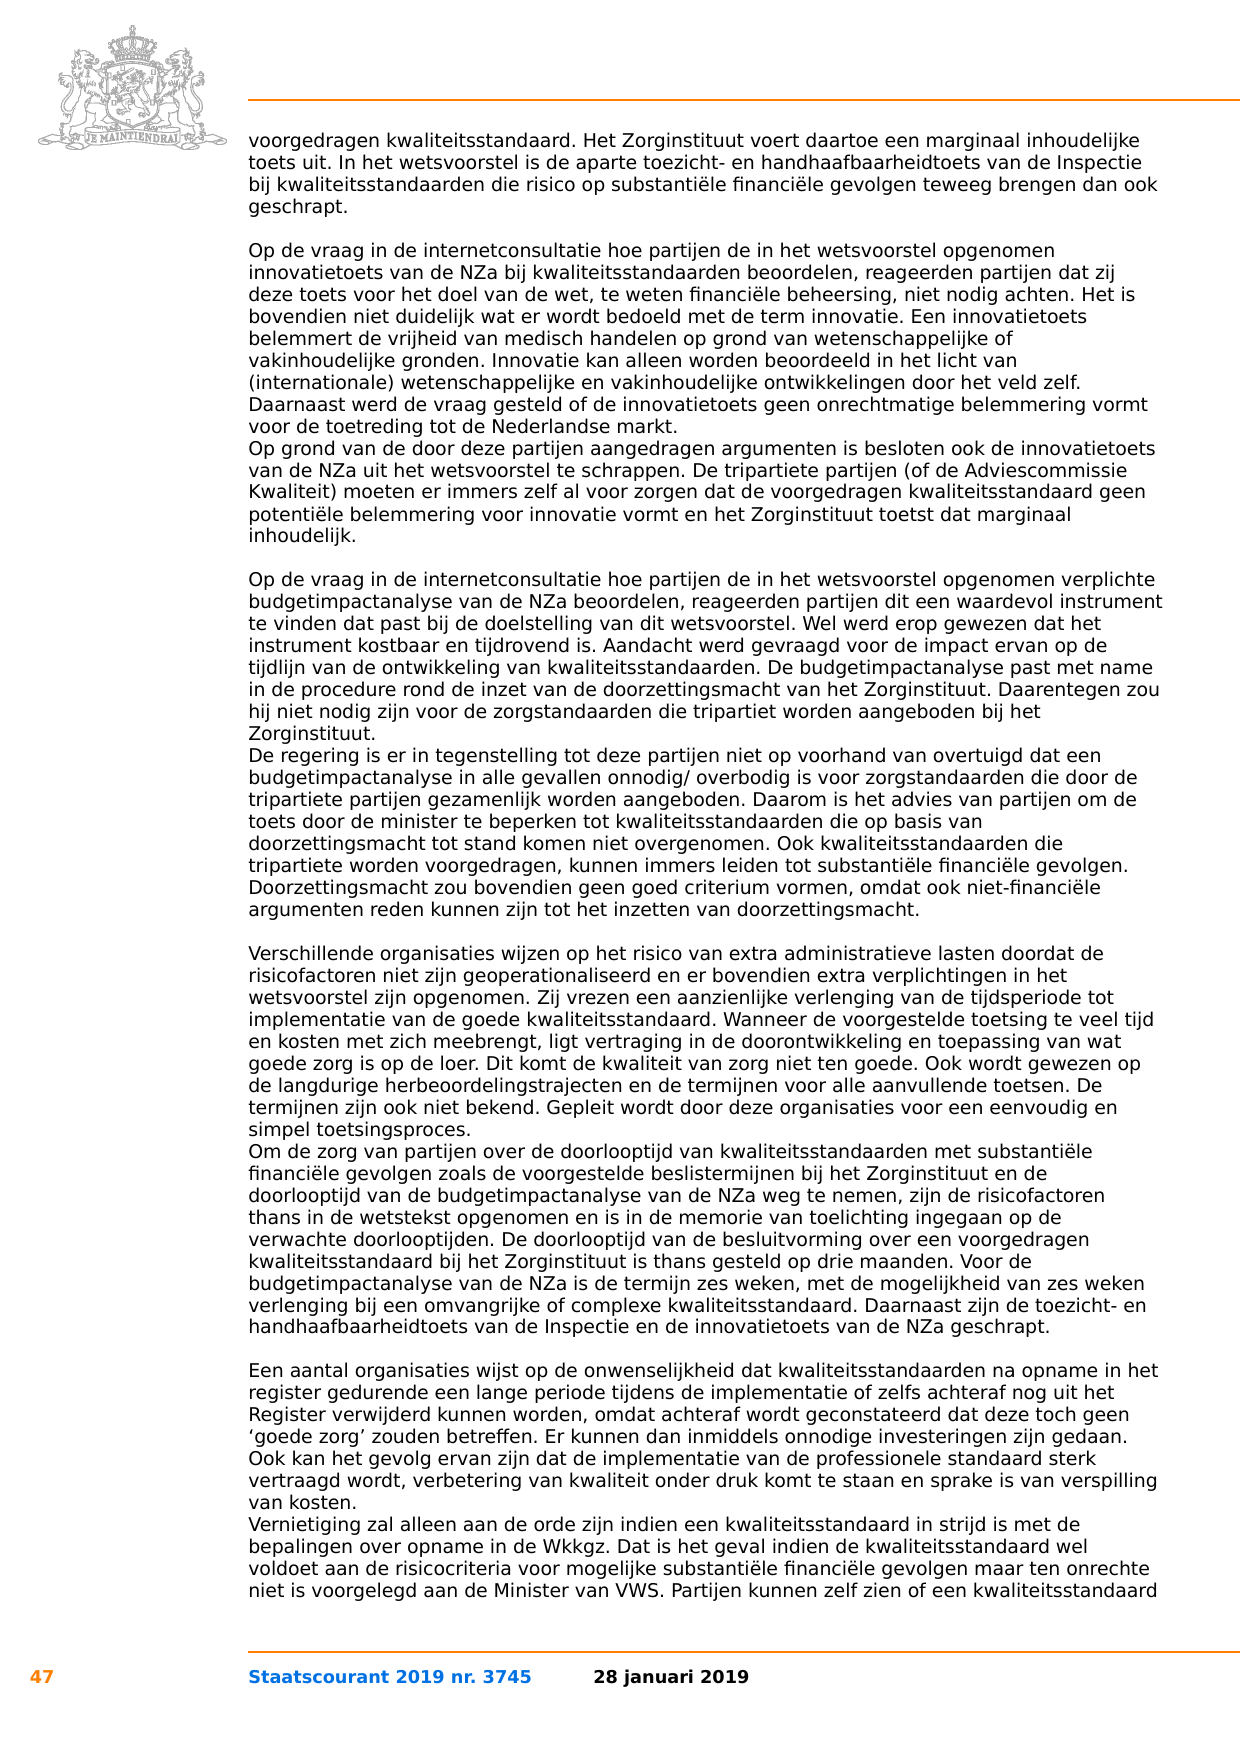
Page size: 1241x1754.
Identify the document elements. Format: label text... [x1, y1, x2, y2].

text De regering is er in tegenstelling tot deze partijen niet op voorhand van overtuigd dat een budgetimpactanalyse in alle gevallen onnodig/ overbodig is voor zorgstandaarden die door de tripartiete partijen gezamenlijk worden aangeboden. Daarom is het advies van partijen om de toets door de minister te beperken tot kwaliteitsstandaarden die op basis van doorzettingsmacht tot stand komen niet overgenomen. Ook kwaliteitsstandaarden die tripartiete worden voorgedragen, kunnen immers leiden tot substantiële financiële gevolgen. Doorzettingsmacht zou bovendien geen goed criterium vormen, omdat ook niet-financiële argumenten reden kunnen zijn tot het inzetten van doorzettingsmacht. [248, 745, 1163, 921]
text Om de zorg van partijen over de doorlooptijd van kwaliteitsstandaarden met substantiële financiële gevolgen zoals de voorgestelde beslistermijnen bij het Zorginstituut en de doorlooptijd van de budgetimpactanalyse van de NZa weg te nemen, zijn de risicofactoren thans in de wetstekst opgenomen en is in de memorie van toelichting ingegaan op de verwachte doorlooptijden. De doorlooptijd van de besluitvorming over een voorgedragen kwaliteitsstandaard bij het Zorginstituut is thans gesteld op drie maanden. Voor de budgetimpactanalyse van de NZa is de termijn zes weken, met de mogelijkheid van zes weken verlenging bij een omvangrijke of complexe kwaliteitsstandaard. Daarnaast zijn de toezicht- en handhaafbaarheidtoets van de Inspectie en de innovatietoets van de NZa geschrapt. [248, 1141, 1163, 1338]
text Vernietiging zal alleen aan de orde zijn indien een kwaliteitsstandaard in strijd is met de bepalingen over opname in de Wkkgz. Dat is het geval indien de kwaliteitsstandaard wel voldoet aan de risicocriteria voor mogelijke substantiële financiële gevolgen maar ten onrechte niet is voorgelegd aan de Minister van VWS. Partijen kunnen zelf zien of een kwaliteitsstandaard [248, 1514, 1163, 1602]
text voorgedragen kwaliteitsstandaard. Het Zorginstituut voert daartoe een marginaal inhoudelijke toets uit. In het wetsvoorstel is de aparte toezicht- en handhaafbaarheidtoets van de Inspectie bij kwaliteitsstandaarden die risico op substantiële financiële gevolgen teweeg brengen dan ook geschrapt. [248, 130, 1163, 218]
text Op grond van de door deze partijen aangedragen argumenten is besloten ook de innovatietoets van de NZa uit het wetsvoorstel te schrappen. De tripartiete partijen (of de Adviescommissie Kwaliteit) moeten er immers zelf al voor zorgen dat de voorgedragen kwaliteitsstandaard geen potentiële belemmering voor innovatie vormt en het Zorginstituut toetst dat marginaal inhoudelijk. [248, 437, 1163, 547]
text Op de vraag in de internetconsultatie hoe partijen de in het wetsvoorstel opgenomen verplichte budgetimpactanalyse van de NZa beoordelen, reageerden partijen dit een waardevol instrument te vinden dat past bij de doelstelling van dit wetsvoorstel. Wel werd erop gewezen dat het instrument kostbaar en tijdrovend is. Aandacht werd gevraagd voor de impact ervan op de tijdlijn van de ontwikkeling van kwaliteitsstandaarden. De budgetimpactanalyse past met name in de procedure rond de inzet van de doorzettingsmacht van het Zorginstituut. Daarentegen zou hij niet nodig zijn voor de zorgstandaarden die tripartiet worden aangeboden bij het Zorginstituut. [248, 569, 1163, 745]
picture [38, 25, 227, 150]
text Op de vraag in de internetconsultatie hoe partijen de in het wetsvoorstel opgenomen innovatietoets van de NZa bij kwaliteitsstandaarden beoordelen, reageerden partijen dat zij deze toets voor het doel van de wet, te weten financiële beheersing, niet nodig achten. Het is bovendien niet duidelijk wat er wordt bedoeld met de term innovatie. Een innovatietoets belemmert de vrijheid van medisch handelen op grond van wetenschappelijke of vakinhoudelijke gronden. Innovatie kan alleen worden beoordeeld in het licht van (internationale) wetenschappelijke en vakinhoudelijke ontwikkelingen door het veld zelf. Daarnaast werd de vraag gesteld of de innovatietoets geen onrechtmatige belemmering vormt voor de toetreding tot de Nederlandse markt. [248, 240, 1163, 437]
text Verschillende organisaties wijzen op het risico van extra administratieve lasten doordat de risicofactoren niet zijn geoperationaliseerd en er bovendien extra verplichtingen in het wetsvoorstel zijn opgenomen. Zij vrezen een aanzienlijke verlenging van de tijdsperiode tot implementatie van de goede kwaliteitsstandaard. Wanneer de voorgestelde toetsing te veel tijd en kosten met zich meebrengt, ligt vertraging in de doorontwikkeling en toepassing van wat goede zorg is op de loer. Dit komt de kwaliteit van zorg niet ten goede. Ook wordt gewezen op de langdurige herbeoordelingstrajecten en de termijnen voor alle aanvullende toetsen. De termijnen zijn ook niet bekend. Gepleit wordt door deze organisaties voor een eenvoudig en simpel toetsingsproces. [248, 943, 1163, 1141]
text Een aantal organisaties wijst op de onwenselijkheid dat kwaliteitsstandaarden na opname in het register gedurende een lange periode tijdens de implementatie of zelfs achteraf nog uit het Register verwijderd kunnen worden, omdat achteraf wordt geconstateerd dat deze toch geen ‘goede zorg’ zouden betreffen. Er kunnen dan inmiddels onnodige investeringen zijn gedaan. Ook kan het gevolg ervan zijn dat de implementatie van de professionele standaard sterk vertraagd wordt, verbetering van kwaliteit onder druk komt te staan en sprake is van verspilling van kosten. [248, 1360, 1163, 1514]
